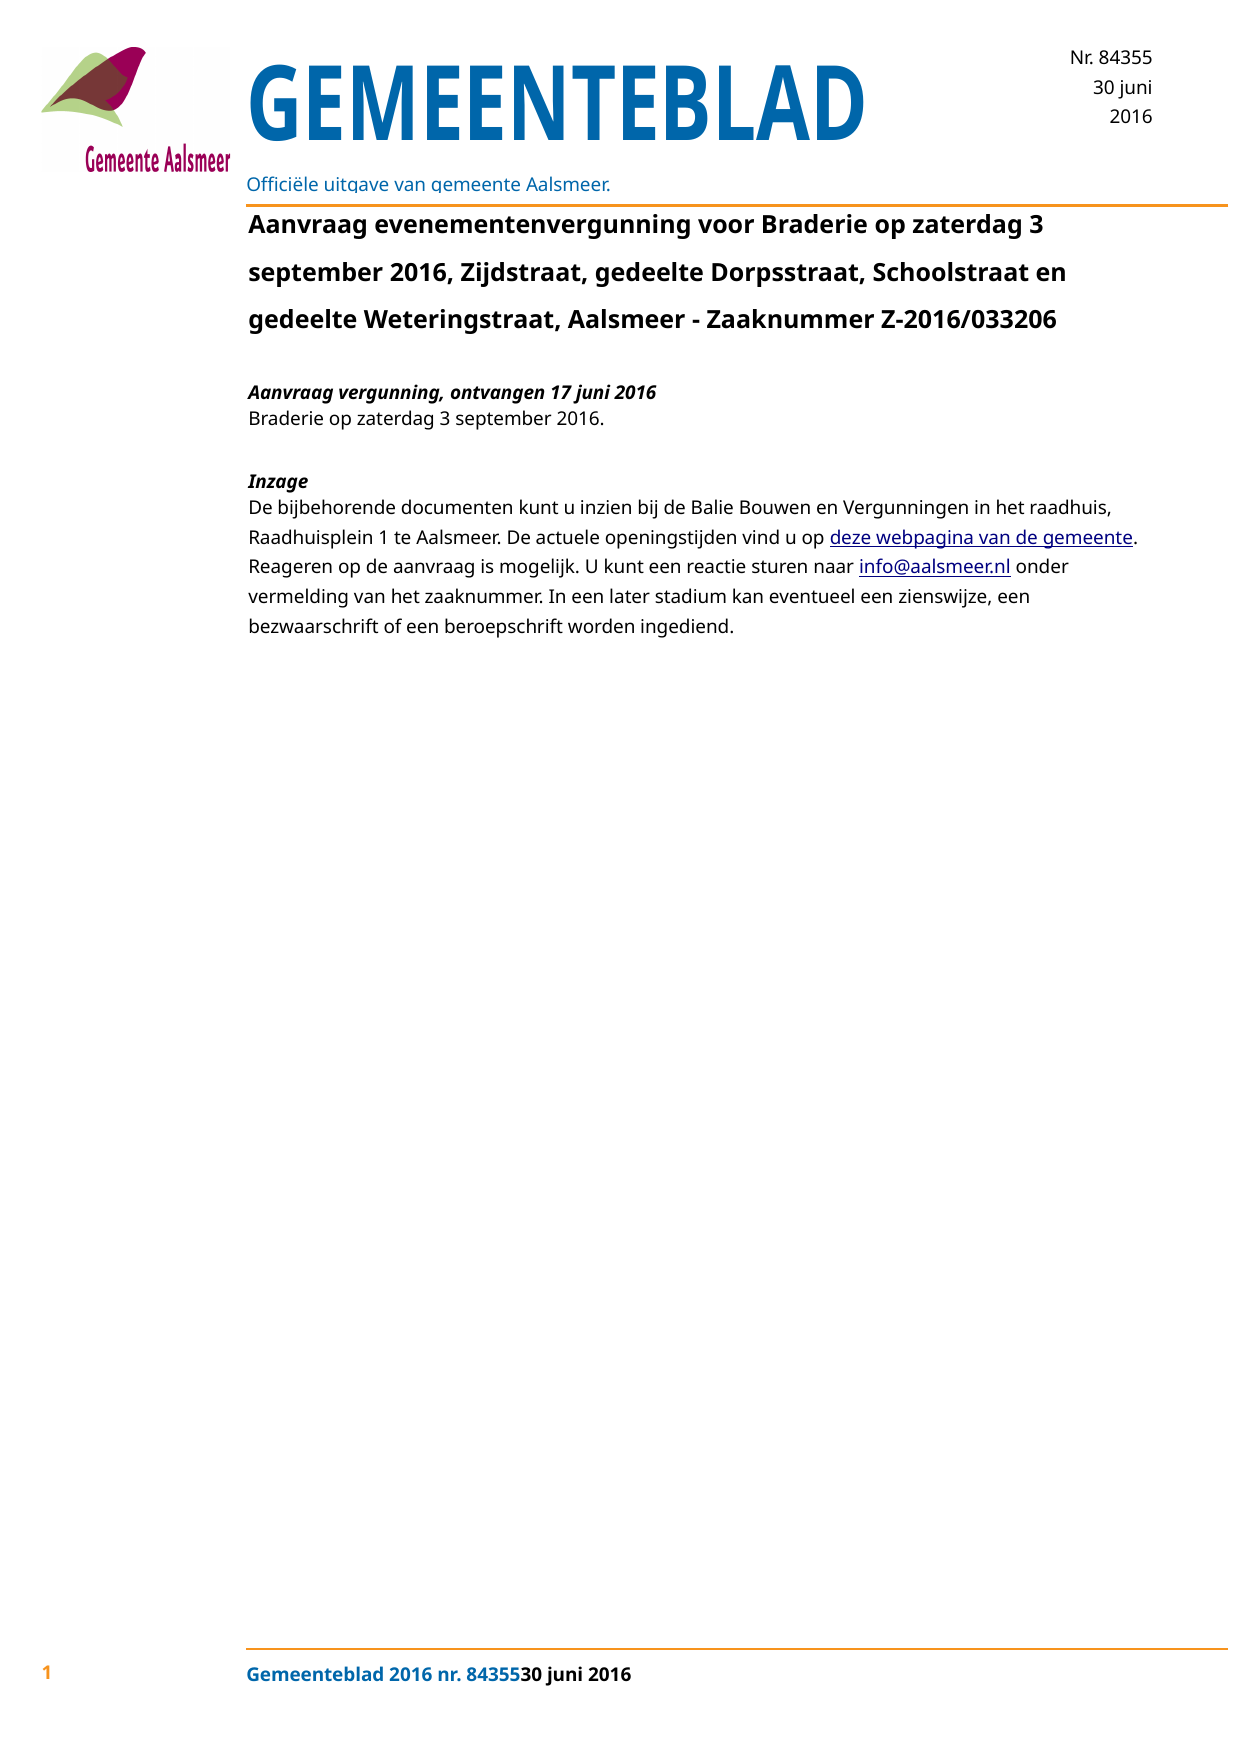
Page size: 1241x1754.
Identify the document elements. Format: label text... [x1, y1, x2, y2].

text Inzage [248, 469, 1152, 494]
text Aanvraag vergunning, ontvangen 17 juni 2016 [248, 379, 1152, 405]
text ​ [248, 663, 1152, 689]
picture [41, 47, 231, 172]
text Braderie op zaterdag 3 september 2016. [248, 405, 1152, 431]
text De bijbehorende documenten kunt u inzien bij de Balie Bouwen en Vergunningen in het raadhuis, Raadhuisplein 1 te Aalsmeer. De actuele openingstijden vind u op deze webpagina van de gemeente. Reageren op de aanvraag is mogelijk. U kunt een reactie sturen naar info@aalsmeer.nl onder vermelding van het zaaknummer. In een later stadium kan eventueel een zienswijze, een bezwaarschrift of een beroepschrift worden ingediend. [248, 494, 1152, 638]
text Aanvraag evenementenvergunning voor Braderie op zaterdag 3 september 2016, Zijdstraat, gedeelte Dorpsstraat, Schoolstraat en gedeelte Weteringstraat, Aalsmeer - Zaaknummer Z-2016/033206 [248, 207, 1152, 336]
